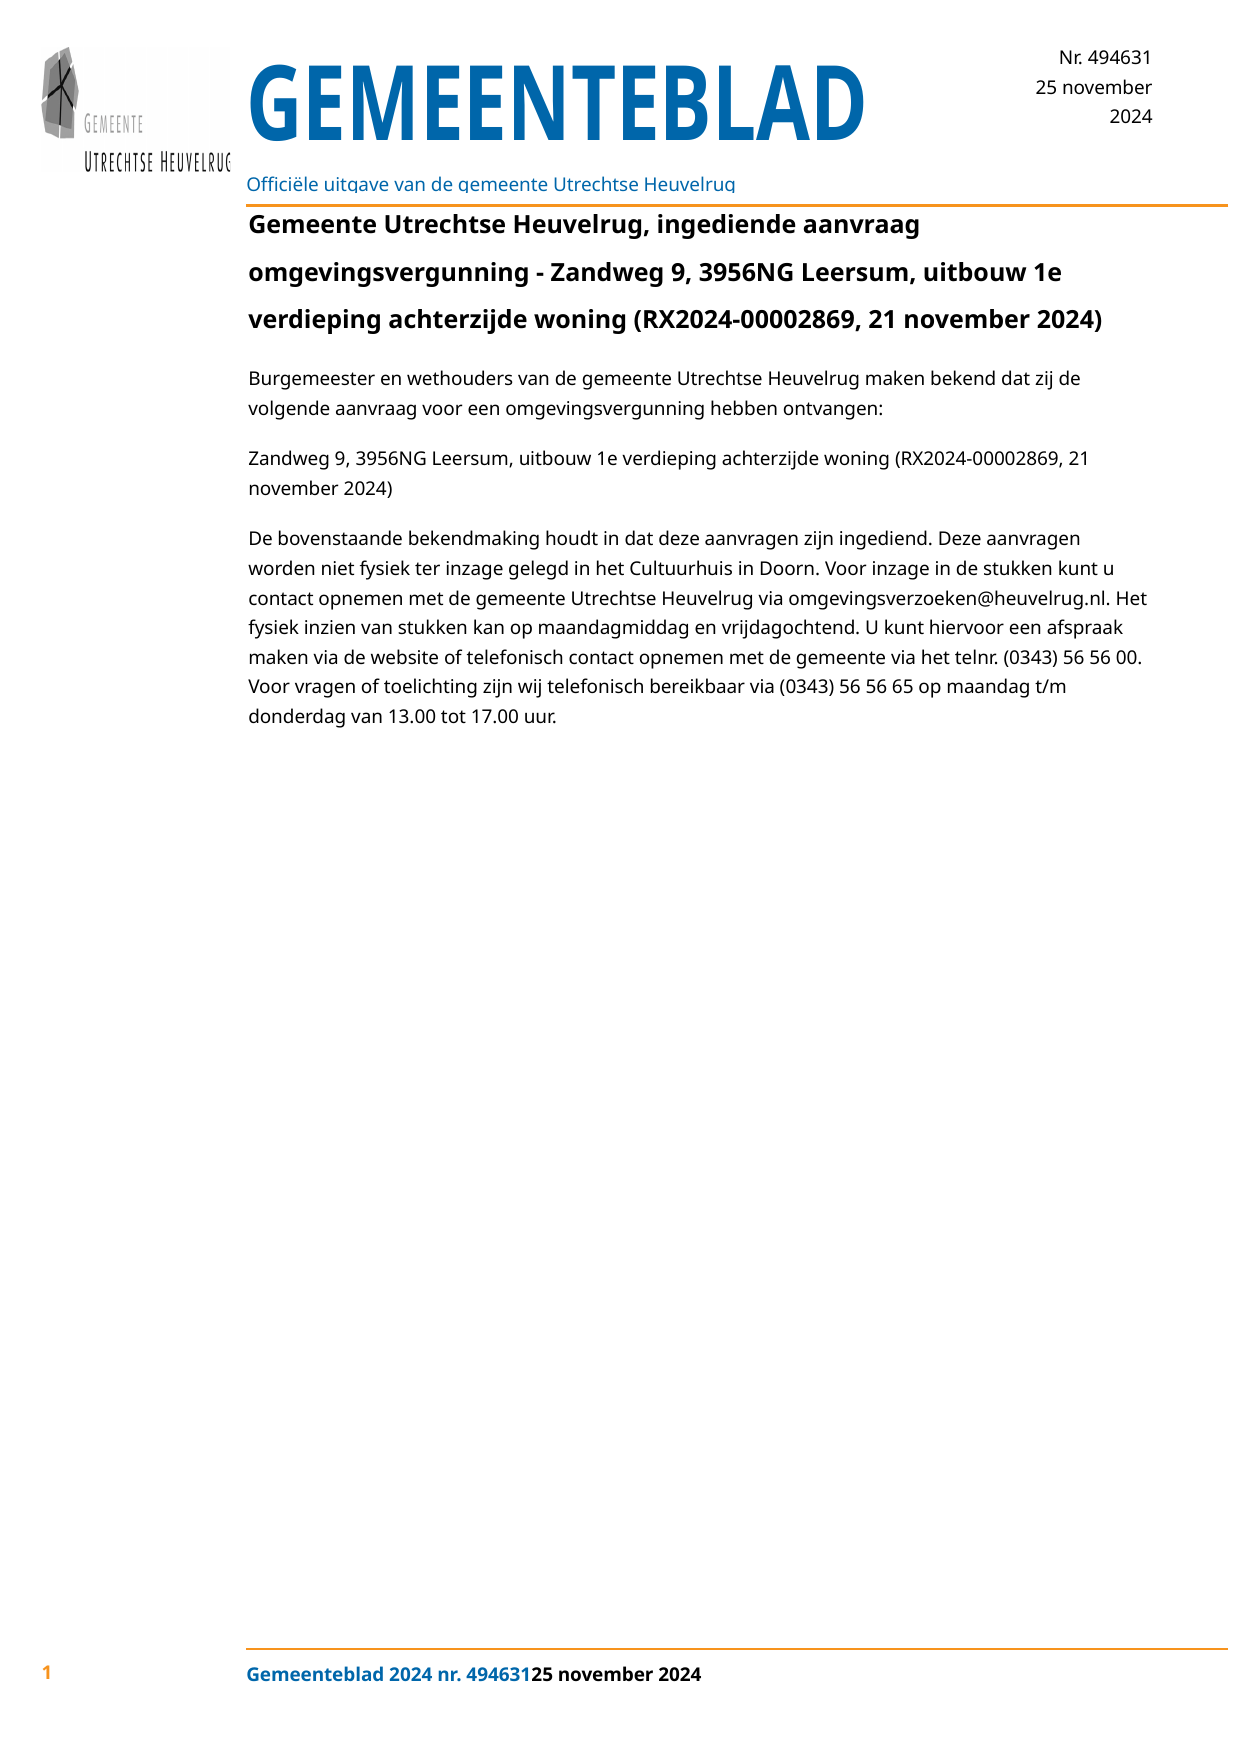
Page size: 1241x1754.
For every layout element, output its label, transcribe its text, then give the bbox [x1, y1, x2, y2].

text De bovenstaande bekendmaking houdt in dat deze aanvragen zijn ingediend. Deze aanvragen worden niet fysiek ter inzage gelegd in het Cultuurhuis in Doorn. Voor inzage in de stukken kunt u contact opnemen met de gemeente Utrechtse Heuvelrug via omgevingsverzoeken@heuvelrug.nl. Het fysiek inzien van stukken kan op maandagmiddag en vrijdagochtend. U kunt hiervoor een afspraak maken via de website of telefonisch contact opnemen met de gemeente via het telnr. (0343) 56 56 00. Voor vragen of toelichting zijn wij telefonisch bereikbaar via (0343) 56 56 65 op maandag t/m donderdag van 13.00 tot 17.00 uur. [248, 526, 1152, 729]
picture [41, 47, 231, 172]
text Gemeente Utrechtse Heuvelrug, ingediende aanvraag omgevingsvergunning - Zandweg 9, 3956NG Leersum, uitbouw 1e verdieping achterzijde woning (RX2024-00002869, 21 november 2024) [248, 207, 1152, 336]
text Burgemeester en wethouders van de gemeente Utrechtse Heuvelrug maken bekend dat zij de volgende aanvraag voor een omgevingsvergunning hebben ontvangen: [248, 366, 1152, 421]
text Zandweg 9, 3956NG Leersum, uitbouw 1e verdieping achterzijde woning (RX2024-00002869, 21 november 2024) [248, 446, 1152, 501]
